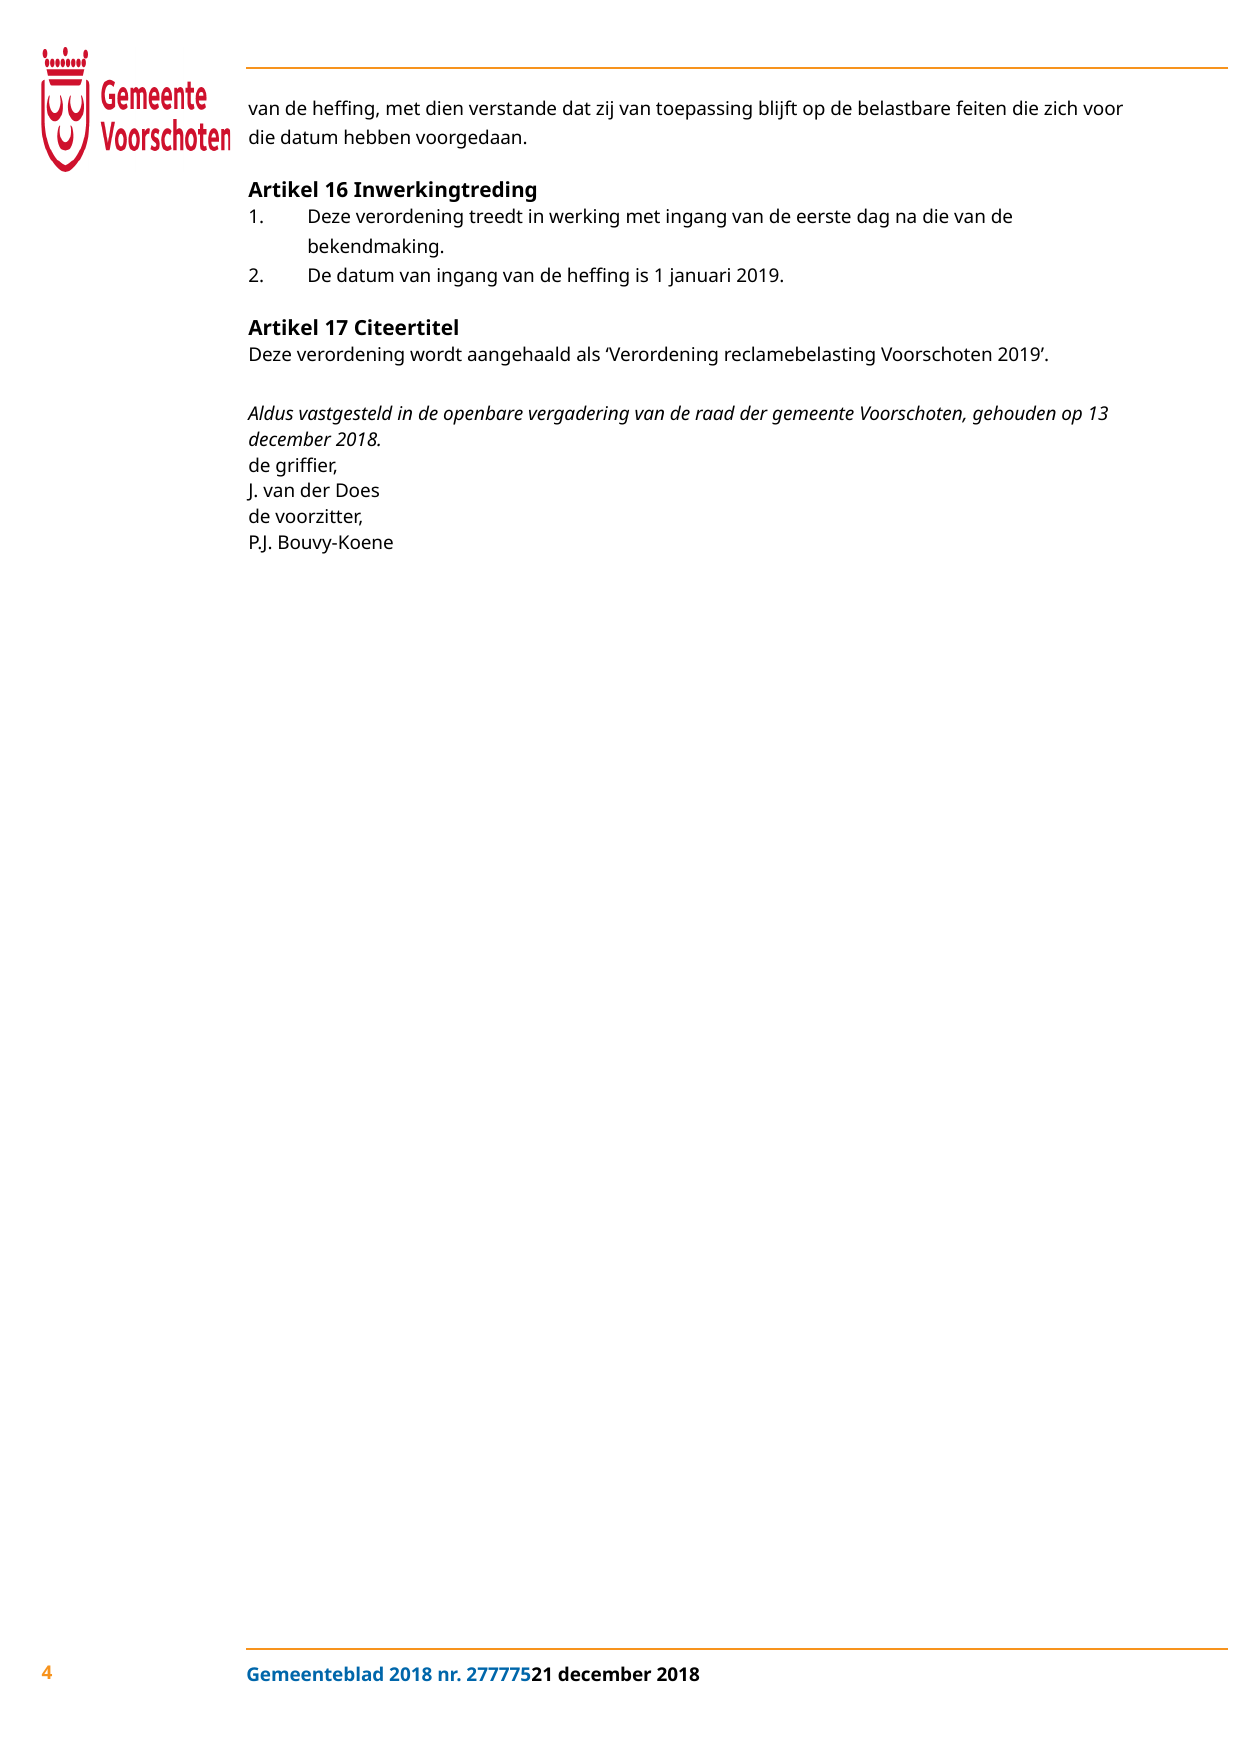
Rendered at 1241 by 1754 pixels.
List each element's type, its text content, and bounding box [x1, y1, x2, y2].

text P.J. Bouvy-Koene [248, 529, 1152, 555]
text Aldus vastgesteld in de openbare vergadering van de raad der gemeente Voorschoten, gehouden op 13 december 2018. [248, 400, 1152, 452]
list De datum van ingang van de heffing is 1 januari 2019. [248, 262, 1152, 288]
picture [41, 47, 231, 172]
text Artikel 17 Citeertitel [248, 313, 1152, 341]
text de voorzitter, [248, 503, 1152, 529]
text de griffier, [248, 452, 1152, 478]
text Deze verordening wordt aangehaald als ‘Verordening reclamebelasting Voorschoten 2019’. [248, 341, 1152, 367]
list Deze verordening treedt in werking met ingang van de eerste dag na die van de bekendmaking. [248, 203, 1152, 258]
text J. van der Does [248, 478, 1152, 503]
text Artikel 16 Inwerkingtreding [248, 175, 1152, 203]
text van de heffing, met dien verstande dat zij van toepassing blijft op de belastbare feiten die zich voor die datum hebben voorgedaan. [248, 95, 1152, 150]
